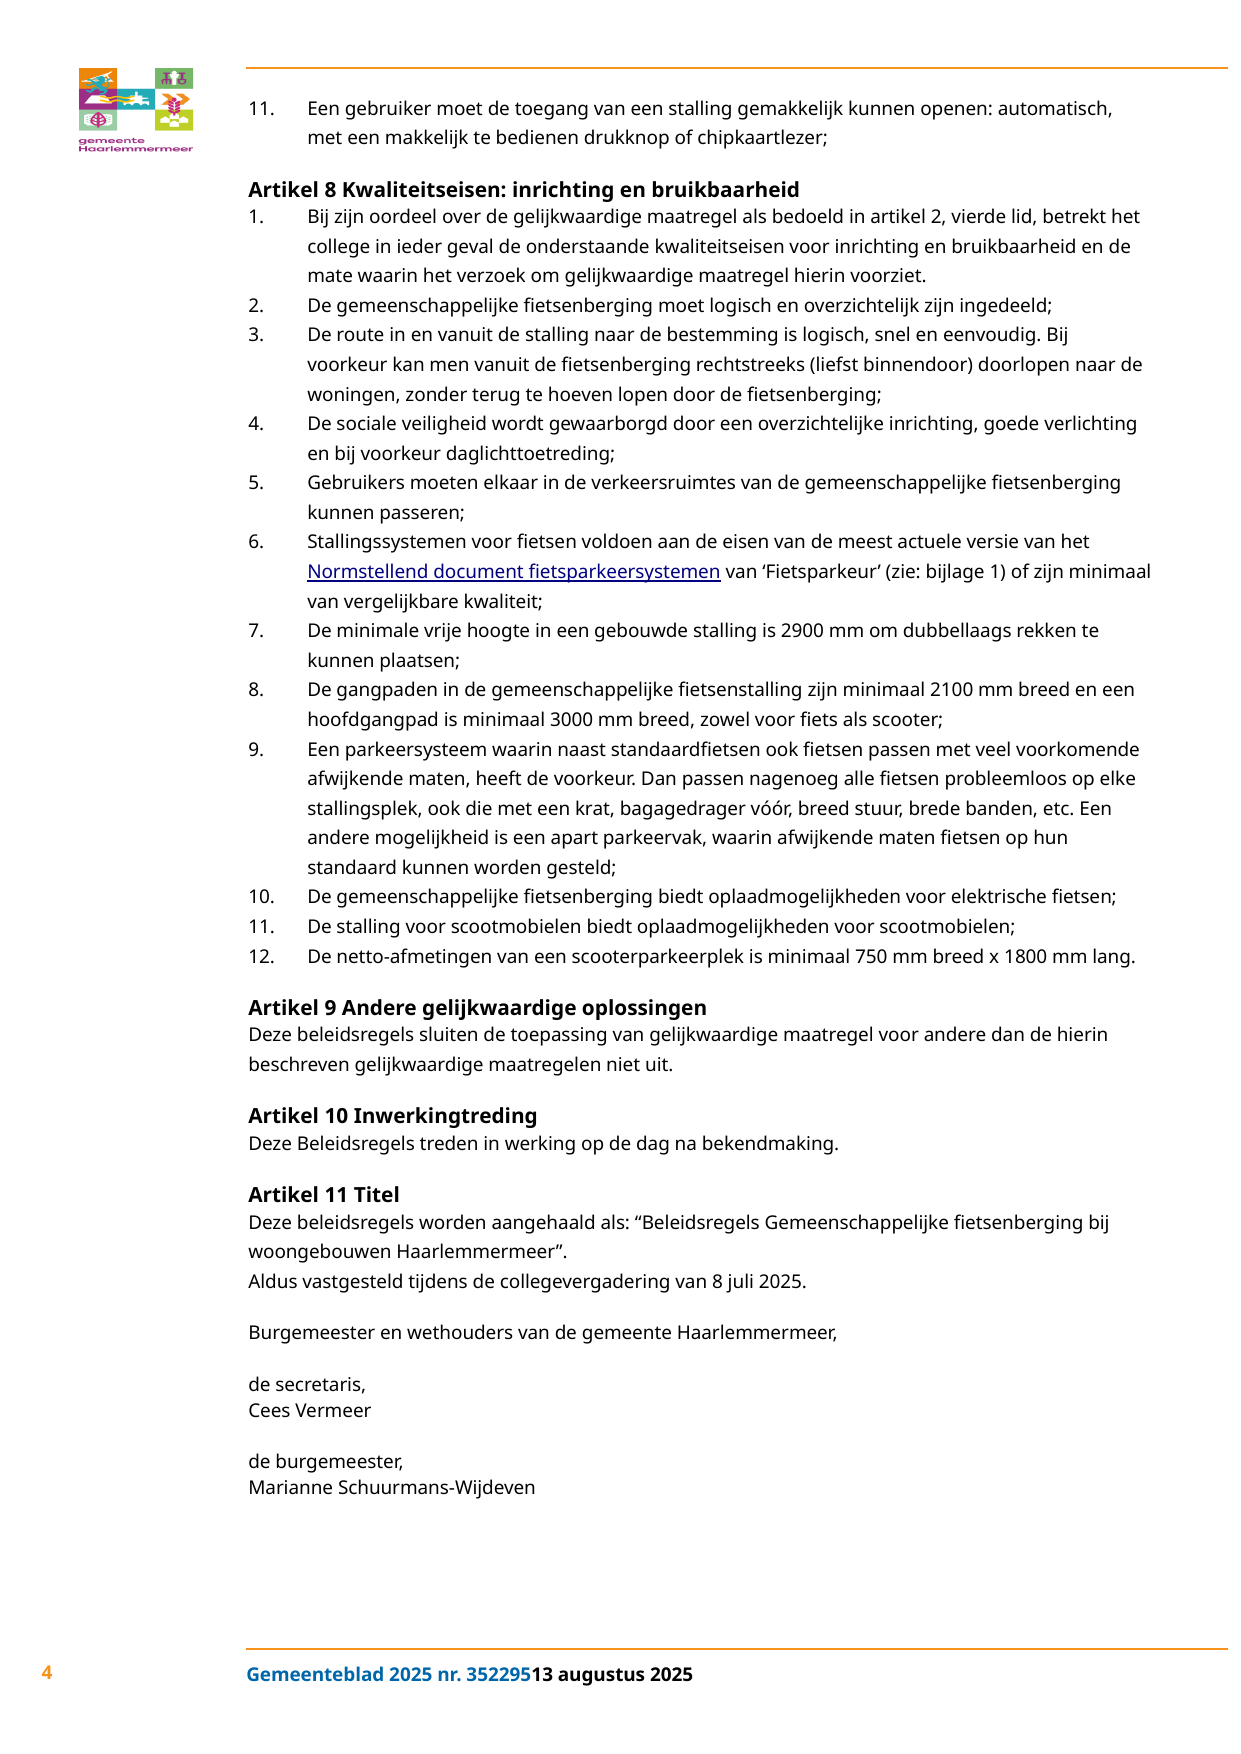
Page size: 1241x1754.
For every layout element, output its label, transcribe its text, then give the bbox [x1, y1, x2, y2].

list Een gebruiker moet de toegang van een stalling gemakkelijk kunnen openen: automatisch, met een makkelijk te bedienen drukknop of chipkaartlezer; [248, 95, 1152, 150]
list De gemeenschappelijke fietsenberging biedt oplaadmogelijkheden voor elektrische fietsen; [248, 884, 1152, 909]
text de secretaris, [248, 1371, 1152, 1397]
list De gemeenschappelijke fietsenberging moet logisch en overzichtelijk zijn ingedeeld; [248, 292, 1152, 318]
list Stallingssystemen voor fietsen voldoen aan de eisen van de meest actuele versie van het Normstellend document fietsparkeersystemen van ‘Fietsparkeur’ (zie: bijlage 1) of zijn minimaal van vergelijkbare kwaliteit; [248, 529, 1152, 613]
list Gebruikers moeten elkaar in de verkeersruimtes van de gemeenschappelijke fietsenberging kunnen passeren; [248, 469, 1152, 525]
list De sociale veiligheid wordt gewaarborgd door een overzichtelijke inrichting, goede verlichting en bij voorkeur daglichttoetreding; [248, 410, 1152, 466]
text Cees Vermeer [248, 1397, 1152, 1422]
list De netto-afmetingen van een scooterparkeerplek is minimaal 750 mm breed x 1800 mm lang. [248, 943, 1152, 968]
list De stalling voor scootmobielen biedt oplaadmogelijkheden voor scootmobielen; [248, 913, 1152, 939]
list Een parkeersysteem waarin naast standaardfietsen ook fietsen passen met veel voorkomende afwijkende maten, heeft de voorkeur. Dan passen nagenoeg alle fietsen probleemloos op elke stallingsplek, ook die met een krat, bagagedrager vóór, breed stuur, brede banden, etc. Een andere mogelijkheid is een apart parkeervak, waarin afwijkende maten fietsen op hun standaard kunnen worden gesteld; [248, 736, 1152, 880]
list De route in en vanuit de stalling naar de bestemming is logisch, snel en eenvoudig. Bij voorkeur kan men vanuit de fietsenberging rechtstreeks (liefst binnendoor) doorlopen naar de woningen, zonder terug te hoeven lopen door de fietsenberging; [248, 322, 1152, 406]
text Aldus vastgesteld tijdens de collegevergadering van 8 juli 2025. [248, 1268, 1152, 1294]
text Marianne Schuurmans-Wijdeven [248, 1474, 1152, 1500]
text Artikel 10 Inwerkingtreding [248, 1102, 1152, 1130]
text Deze beleidsregels worden aangehaald als: “Beleidsregels Gemeenschappelijke fietsenberging bij woongebouwen Haarlemmermeer”. [248, 1209, 1152, 1264]
text Deze beleidsregels sluiten de toepassing van gelijkwaardige maatregel voor andere dan de hierin beschreven gelijkwaardige maatregelen niet uit. [248, 1022, 1152, 1077]
picture [41, 47, 231, 172]
list De gangpaden in de gemeenschappelijke fietsenstalling zijn minimaal 2100 mm breed en een hoofdgangpad is minimaal 3000 mm breed, zowel voor fiets als scooter; [248, 677, 1152, 732]
text Burgemeester en wethouders van de gemeente Haarlemmermeer, [248, 1319, 1152, 1345]
text Artikel 8 Kwaliteitseisen: inrichting en bruikbaarheid [248, 175, 1152, 203]
text Deze Beleidsregels treden in werking op de dag na bekendmaking. [248, 1130, 1152, 1156]
text de burgemeester, [248, 1448, 1152, 1474]
list De minimale vrije hoogte in een gebouwde stalling is 2900 mm om dubbellaags rekken te kunnen plaatsen; [248, 617, 1152, 673]
text Artikel 9 Andere gelijkwaardige oplossingen [248, 993, 1152, 1022]
text Artikel 11 Titel [248, 1181, 1152, 1209]
list Bij zijn oordeel over de gelijkwaardige maatregel als bedoeld in artikel 2, vierde lid, betrekt het college in ieder geval de onderstaande kwaliteitseisen voor inrichting en bruikbaarheid en de mate waarin het verzoek om gelijkwaardige maatregel hierin voorziet. [248, 203, 1152, 288]
